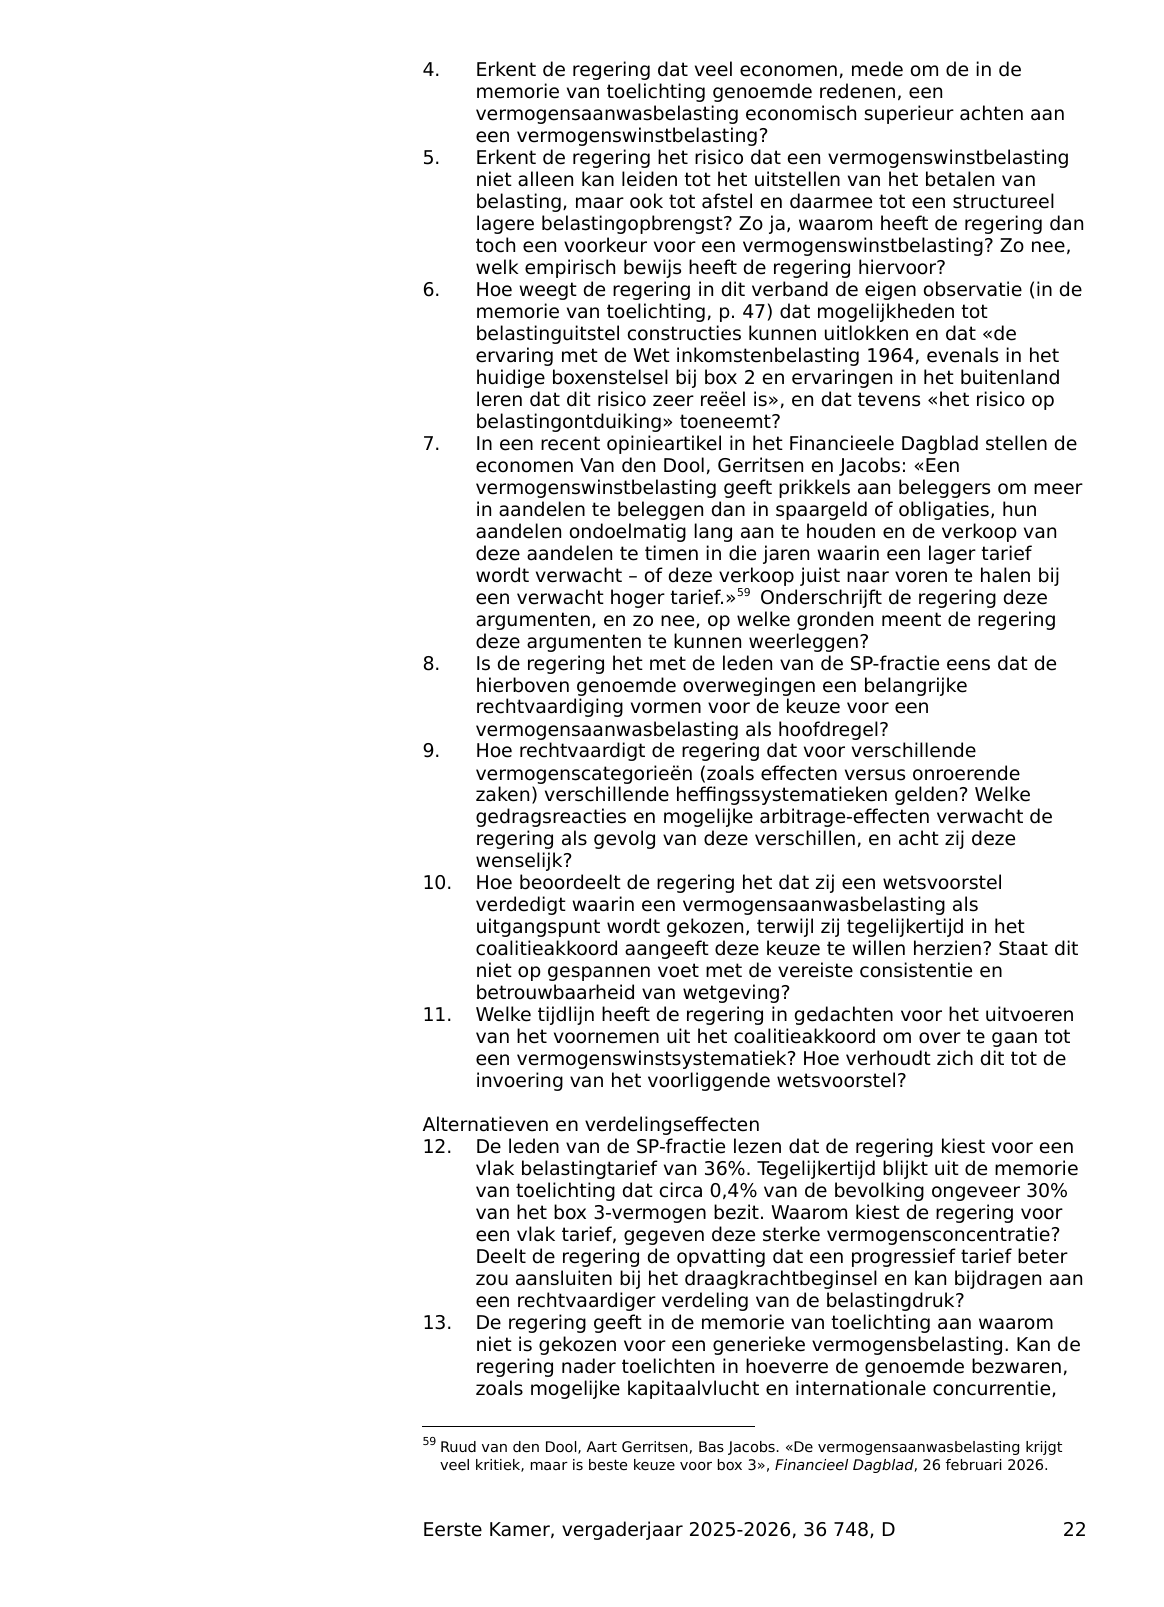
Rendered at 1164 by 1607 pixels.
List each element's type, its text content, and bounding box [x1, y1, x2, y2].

text 12. De leden van de SP-fractie lezen dat de regering kiest voor een vlak belastingtarief van 36%. Tegelijkertijd blijkt uit de memorie van toelichting dat circa 0,4% van de bevolking ongeveer 30% van het box 3-vermogen bezit. Waarom kiest de regering voor een vlak tarief, gegeven deze sterke vermogensconcentratie? Deelt de regering de opvatting dat een progressief tarief beter zou aansluiten bij het draagkrachtbeginsel en kan bijdragen aan een rechtvaardiger verdeling van de belastingdruk? [422, 1136, 1087, 1312]
text 7. In een recent opinieartikel in het Financieele Dagblad stellen de economen Van den Dool, Gerritsen en Jacobs: «Een vermogenswinstbelasting geeft prikkels aan beleggers om meer in aandelen te beleggen dan in spaargeld of obligaties, hun aandelen ondoelmatig lang aan te houden en de verkoop van deze aandelen te timen in die jaren waarin een lager tarief wordt verwacht – of deze verkoop juist naar voren te halen bij een verwacht hoger tarief.» Onderschrijft de regering deze argumenten, en zo nee, op welke gronden meent de regering deze argumenten te kunnen weerleggen? [422, 433, 1087, 652]
text 8. Is de regering het met de leden van de SP-fractie eens dat de hierboven genoemde overwegingen een belangrijke rechtvaardiging vormen voor de keuze voor een vermogensaanwasbelasting als hoofdregel? [422, 652, 1087, 740]
subtitle Alternatieven en verdelingseffecten [422, 1114, 1087, 1136]
text 4. Erkent de regering dat veel economen, mede om de in de memorie van toelichting genoemde redenen, een vermogensaanwasbelasting economisch superieur achten aan een vermogenswinstbelasting? [422, 59, 1087, 147]
text 6. Hoe weegt de regering in dit verband de eigen observatie (in de memorie van toelichting, p. 47) dat mogelijkheden tot belastinguitstel constructies kunnen uitlokken en dat «de ervaring met de Wet inkomstenbelasting 1964, evenals in het huidige boxenstelsel bij box 2 en ervaringen in het buitenland leren dat dit risico zeer reëel is», en dat tevens «het risico op belastingontduiking» toeneemt? [422, 279, 1087, 433]
text 9. Hoe rechtvaardigt de regering dat voor verschillende vermogenscategorieën (zoals effecten versus onroerende zaken) verschillende heffingssystematieken gelden? Welke gedragsreacties en mogelijke arbitrage-effecten verwacht de regering als gevolg van deze verschillen, en acht zij deze wenselijk? [422, 740, 1087, 872]
text Ruud van den Dool, Aart Gerritsen, Bas Jacobs. «De vermogensaanwasbelasting krijgt veel kritiek, maar is beste keuze voor box 3», Financieel Dagblad, 26 februari 2026. [422, 1435, 1087, 1474]
text 5. Erkent de regering het risico dat een vermogenswinstbelasting niet alleen kan leiden tot het uitstellen van het betalen van belasting, maar ook tot afstel en daarmee tot een structureel lagere belastingopbrengst? Zo ja, waarom heeft de regering dan toch een voorkeur voor een vermogenswinstbelasting? Zo nee, welk empirisch bewijs heeft de regering hiervoor? [422, 147, 1087, 279]
text 13. De regering geeft in de memorie van toelichting aan waarom niet is gekozen voor een generieke vermogensbelasting. Kan de regering nader toelichten in hoeverre de genoemde bezwaren, zoals mogelijke kapitaalvlucht en internationale concurrentie, [422, 1312, 1087, 1400]
text 10. Hoe beoordeelt de regering het dat zij een wetsvoorstel verdedigt waarin een vermogensaanwasbelasting als uitgangspunt wordt gekozen, terwijl zij tegelijkertijd in het coalitieakkoord aangeeft deze keuze te willen herzien? Staat dit niet op gespannen voet met de vereiste consistentie en betrouwbaarheid van wetgeving? [422, 872, 1087, 1004]
text 11. Welke tijdlijn heeft de regering in gedachten voor het uitvoeren van het voornemen uit het coalitieakkoord om over te gaan tot een vermogenswinstsystematiek? Hoe verhoudt zich dit tot de invoering van het voorliggende wetsvoorstel? [422, 1004, 1087, 1092]
